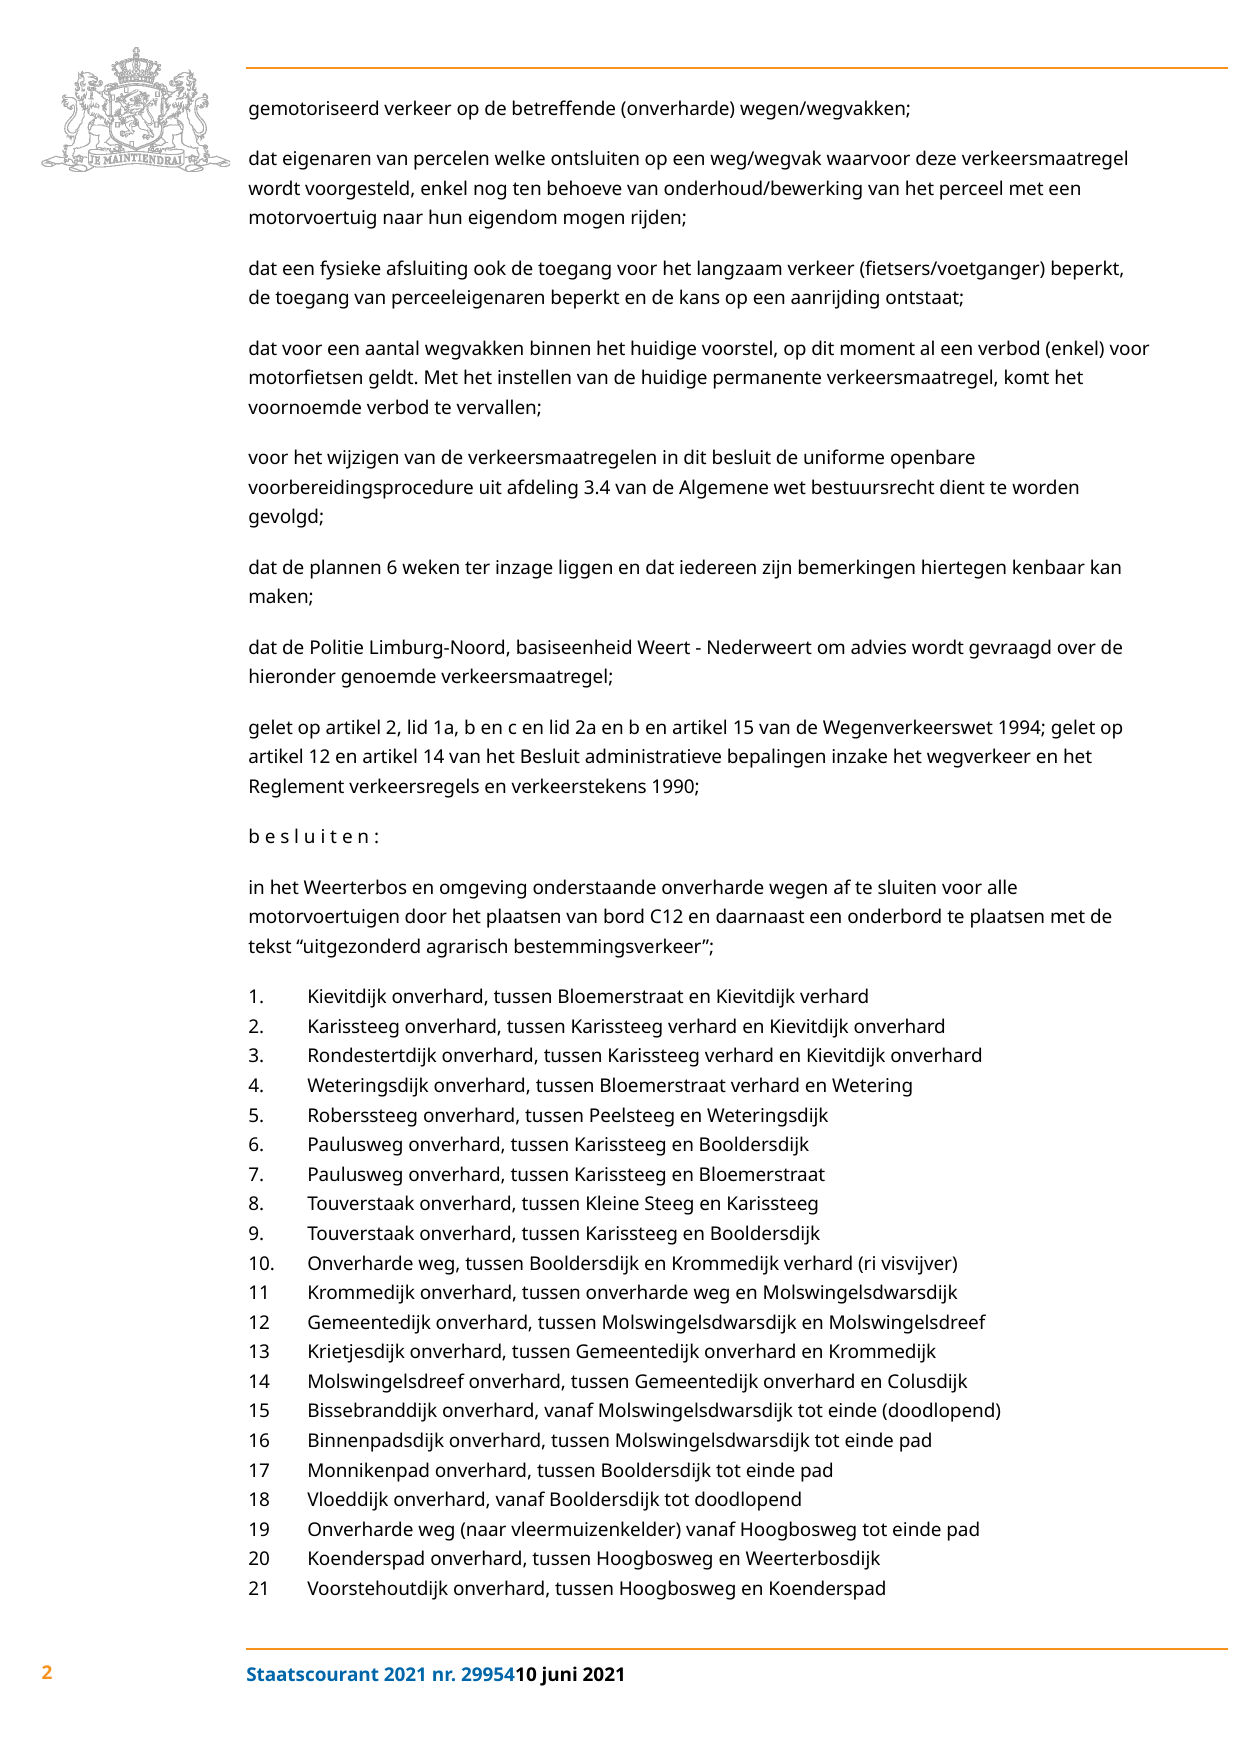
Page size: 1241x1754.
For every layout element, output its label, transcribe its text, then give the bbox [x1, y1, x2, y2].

list Paulusweg onverhard, tussen Karissteeg en Booldersdijk [248, 1131, 1152, 1157]
text voor het wijzigen van de verkeersmaatregelen in dit besluit de uniforme openbare voorbereidingsprocedure uit afdeling 3.4 van de Algemene wet bestuursrecht dient te worden gevolgd; [248, 444, 1152, 529]
list Molswingelsdreef onverhard, tussen Gemeentedijk onverhard en Colusdijk [248, 1368, 1152, 1394]
list Paulusweg onverhard, tussen Karissteeg en Bloemerstraat [248, 1161, 1152, 1187]
list Touverstaak onverhard, tussen Karissteeg en Booldersdijk [248, 1220, 1152, 1246]
text dat een fysieke afsluiting ook de toegang voor het langzaam verkeer (fietsers/voetganger) beperkt, de toegang van perceeleigenaren beperkt en de kans op een aanrijding ontstaat; [248, 255, 1152, 310]
list Vloeddijk onverhard, vanaf Booldersdijk tot doodlopend [248, 1486, 1152, 1512]
list Binnenpadsdijk onverhard, tussen Molswingelsdwarsdijk tot einde pad [248, 1427, 1152, 1453]
list Karissteeg onverhard, tussen Karissteeg verhard en Kievitdijk onverhard [248, 1013, 1152, 1039]
list Roberssteeg onverhard, tussen Peelsteeg en Weteringsdijk [248, 1102, 1152, 1128]
text dat voor een aantal wegvakken binnen het huidige voorstel, op dit moment al een verbod (enkel) voor motorfietsen geldt. Met het instellen van de huidige permanente verkeersmaatregel, komt het voornoemde verbod te vervallen; [248, 335, 1152, 420]
list Krietjesdijk onverhard, tussen Gemeentedijk onverhard en Krommedijk [248, 1338, 1152, 1364]
list Touverstaak onverhard, tussen Kleine Steeg en Karissteeg [248, 1191, 1152, 1216]
text dat de Politie Limburg-Noord, basiseenheid Weert - Nederweert om advies wordt gevraagd over de hieronder genoemde verkeersmaatregel; [248, 634, 1152, 689]
list Monnikenpad onverhard, tussen Booldersdijk tot einde pad [248, 1457, 1152, 1483]
list Weteringsdijk onverhard, tussen Bloemerstraat verhard en Wetering [248, 1072, 1152, 1098]
text gelet op artikel 2, lid 1a, b en c en lid 2a en b en artikel 15 van de Wegenverkeerswet 1994; gelet op artikel 12 en artikel 14 van het Besluit administratieve bepalingen inzake het wegverkeer en het Reglement verkeersregels en verkeerstekens 1990; [248, 714, 1152, 799]
text dat eigenaren van percelen welke ontsluiten op een weg/wegvak waarvoor deze verkeersmaatregel wordt voorgesteld, enkel nog ten behoeve van onderhoud/bewerking van het perceel met een motorvoertuig naar hun eigendom mogen rijden; [248, 145, 1152, 230]
picture [41, 47, 231, 172]
text gemotoriseerd verkeer op de betreffende (onverharde) wegen/wegvakken; [248, 95, 1152, 121]
text dat de plannen 6 weken ter inzage liggen en dat iedereen zijn bemerkingen hiertegen kenbaar kan maken; [248, 554, 1152, 609]
list Onverharde weg (naar vleermuizenkelder) vanaf Hoogbosweg tot einde pad [248, 1516, 1152, 1542]
text in het Weerterbos en omgeving onderstaande onverharde wegen af te sluiten voor alle motorvoertuigen door het plaatsen van bord C12 en daarnaast een onderbord te plaatsen met de tekst “uitgezonderd agrarisch bestemmingsverkeer”; [248, 874, 1152, 959]
text b e s l u i t e n : [248, 823, 1152, 849]
list Rondestertdijk onverhard, tussen Karissteeg verhard en Kievitdijk onverhard [248, 1043, 1152, 1068]
list Gemeentedijk onverhard, tussen Molswingelsdwarsdijk en Molswingelsdreef [248, 1309, 1152, 1335]
list Onverharde weg, tussen Booldersdijk en Krommedijk verhard (ri visvijver) [248, 1250, 1152, 1276]
list Krommedijk onverhard, tussen onverharde weg en Molswingelsdwarsdijk [248, 1279, 1152, 1305]
list Koenderspad onverhard, tussen Hoogbosweg en Weerterbosdijk [248, 1546, 1152, 1571]
list Kievitdijk onverhard, tussen Bloemerstraat en Kievitdijk verhard [248, 983, 1152, 1009]
list Bissebranddijk onverhard, vanaf Molswingelsdwarsdijk tot einde (doodlopend) [248, 1398, 1152, 1423]
list Voorstehoutdijk onverhard, tussen Hoogbosweg en Koenderspad [248, 1575, 1152, 1601]
